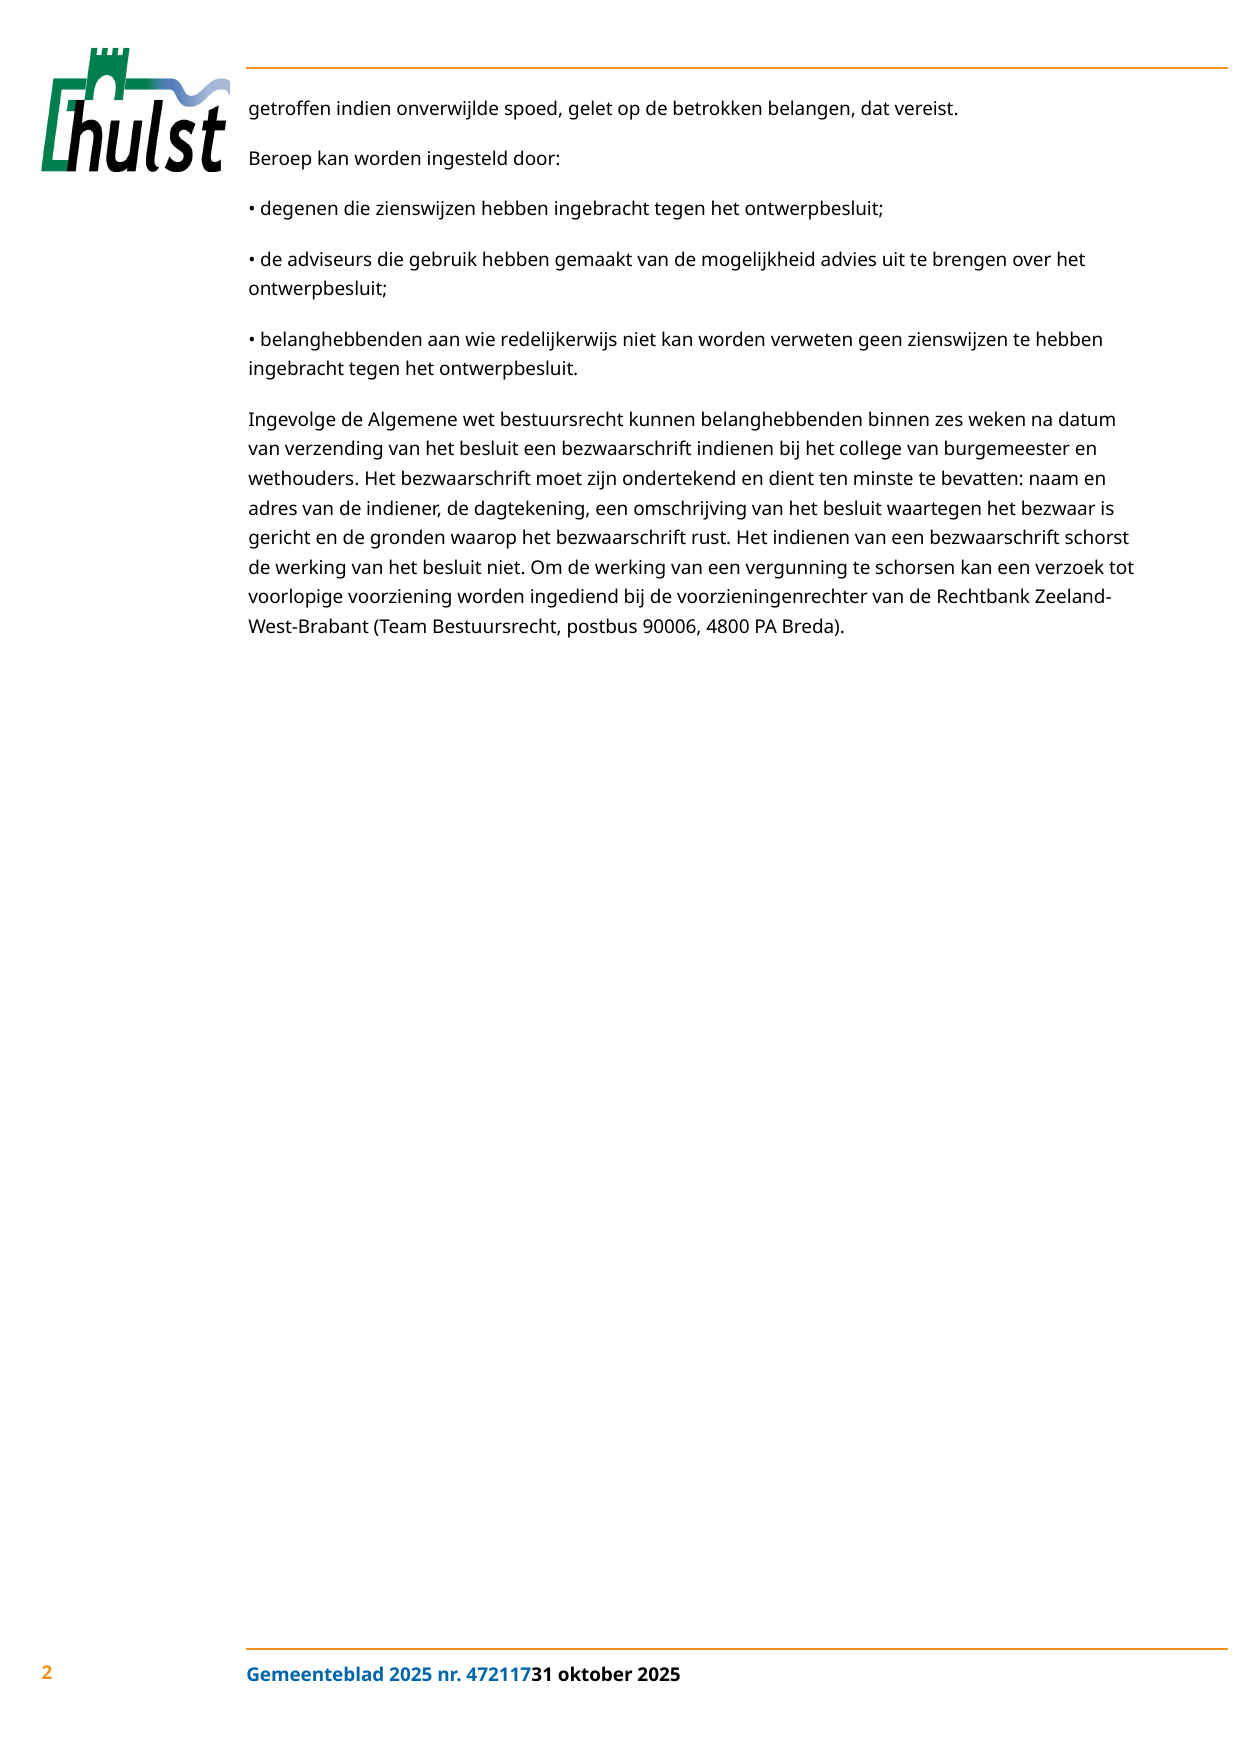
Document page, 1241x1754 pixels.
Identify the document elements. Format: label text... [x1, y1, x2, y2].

text getroffen indien onverwijlde spoed, gelet op de betrokken belangen, dat vereist. [248, 95, 1152, 121]
text • belanghebbenden aan wie redelijkerwijs niet kan worden verweten geen zienswijzen te hebben ingebracht tegen het ontwerpbesluit. [248, 326, 1152, 381]
text • degenen die zienswijzen hebben ingebracht tegen het ontwerpbesluit; [248, 196, 1152, 221]
text Beroep kan worden ingesteld door: [248, 145, 1152, 171]
text Ingevolge de Algemene wet bestuursrecht kunnen belanghebbenden binnen zes weken na datum van verzending van het besluit een bezwaarschrift indienen bij het college van burgemeester en wethouders. Het bezwaarschrift moet zijn ondertekend en dient ten minste te bevatten: naam en adres van de indiener, de dagtekening, een omschrijving van het besluit waartegen het bezwaar is gericht en de gronden waarop het bezwaarschrift rust. Het indienen van een bezwaarschrift schorst de werking van het besluit niet. Om de werking van een vergunning te schorsen kan een verzoek tot voorlopige voorziening worden ingediend bij de voorzieningenrechter van de Rechtbank Zeeland-West-Brabant (Team Bestuursrecht, postbus 90006, 4800 PA Breda). [248, 406, 1152, 639]
text • de adviseurs die gebruik hebben gemaakt van de mogelijkheid advies uit te brengen over het ontwerpbesluit; [248, 246, 1152, 301]
picture [41, 47, 231, 172]
